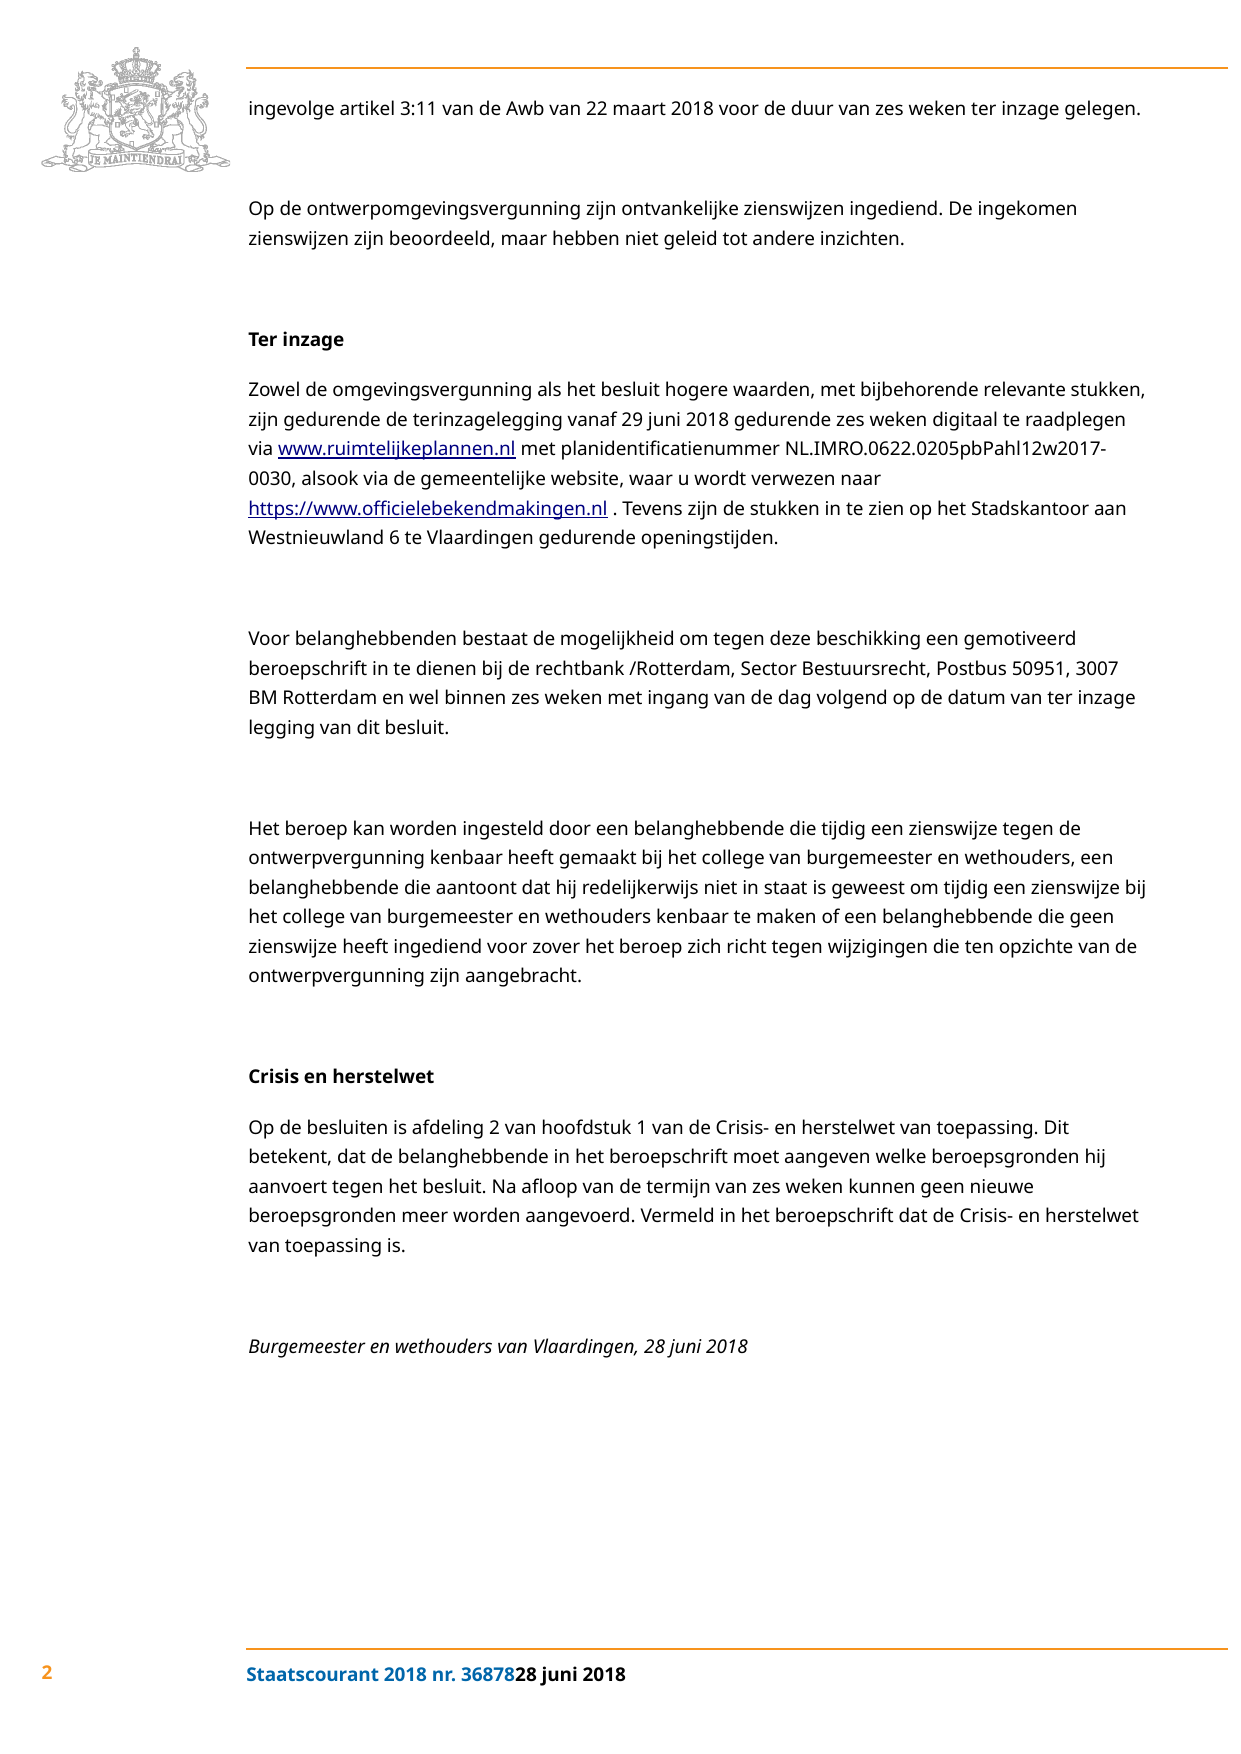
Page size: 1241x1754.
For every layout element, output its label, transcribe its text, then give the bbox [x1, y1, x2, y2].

text Op de besluiten is afdeling 2 van hoofdstuk 1 van de Crisis- en herstelwet van toepassing. Dit betekent, dat de belanghebbende in het beroepschrift moet aangeven welke beroepsgronden hij aanvoert tegen het besluit. Na afloop van de termijn van zes weken kunnen geen nieuwe beroepsgronden meer worden aangevoerd. Vermeld in het beroepschrift dat de Crisis- en herstelwet van toepassing is. [248, 1114, 1152, 1258]
text Op de ontwerpomgevingsvergunning zijn ontvankelijke zienswijzen ingediend. De ingekomen zienswijzen zijn beoordeeld, maar hebben niet geleid tot andere inzichten. [248, 196, 1152, 251]
text Crisis en herstelwet [248, 1063, 1152, 1089]
text Zowel de omgevingsvergunning als het besluit hogere waarden, met bijbehorende relevante stukken, zijn gedurende de terinzagelegging vanaf 29 juni 2018 gedurende zes weken digitaal te raadplegen via www.ruimtelijkeplannen.nl met planidentificatienummer NL.IMRO.0622.0205pbPahl12w2017-0030, alsook via de gemeentelijke website, waar u wordt verwezen naar https://www.officielebekendmakingen.nl . Tevens zijn de stukken in te zien op het Stadskantoor aan Westnieuwland 6 te Vlaardingen gedurende openingstijden. [248, 376, 1152, 550]
text ingevolge artikel 3:11 van de Awb van 22 maart 2018 voor de duur van zes weken ter inzage gelegen. [248, 95, 1152, 121]
text Ter inzage [248, 326, 1152, 352]
text Burgemeester en wethouders van Vlaardingen, 28 juni 2018 [248, 1333, 1152, 1359]
text Voor belanghebbenden bestaat de mogelijkheid om tegen deze beschikking een gemotiveerd beroepschrift in te dienen bij de rechtbank /Rotterdam, Sector Bestuursrecht, Postbus 50951, 3007 BM Rotterdam en wel binnen zes weken met ingang van de dag volgend op de datum van ter inzage legging van dit besluit. [248, 625, 1152, 740]
text Het beroep kan worden ingesteld door een belanghebbende die tijdig een zienswijze tegen de ontwerpvergunning kenbaar heeft gemaakt bij het college van burgemeester en wethouders, een belanghebbende die aantoont dat hij redelijkerwijs niet in staat is geweest om tijdig een zienswijze bij het college van burgemeester en wethouders kenbaar te maken of een belanghebbende die geen zienswijze heeft ingediend voor zover het beroep zich richt tegen wijzigingen die ten opzichte van de ontwerpvergunning zijn aangebracht. [248, 815, 1152, 988]
picture [41, 47, 231, 172]
